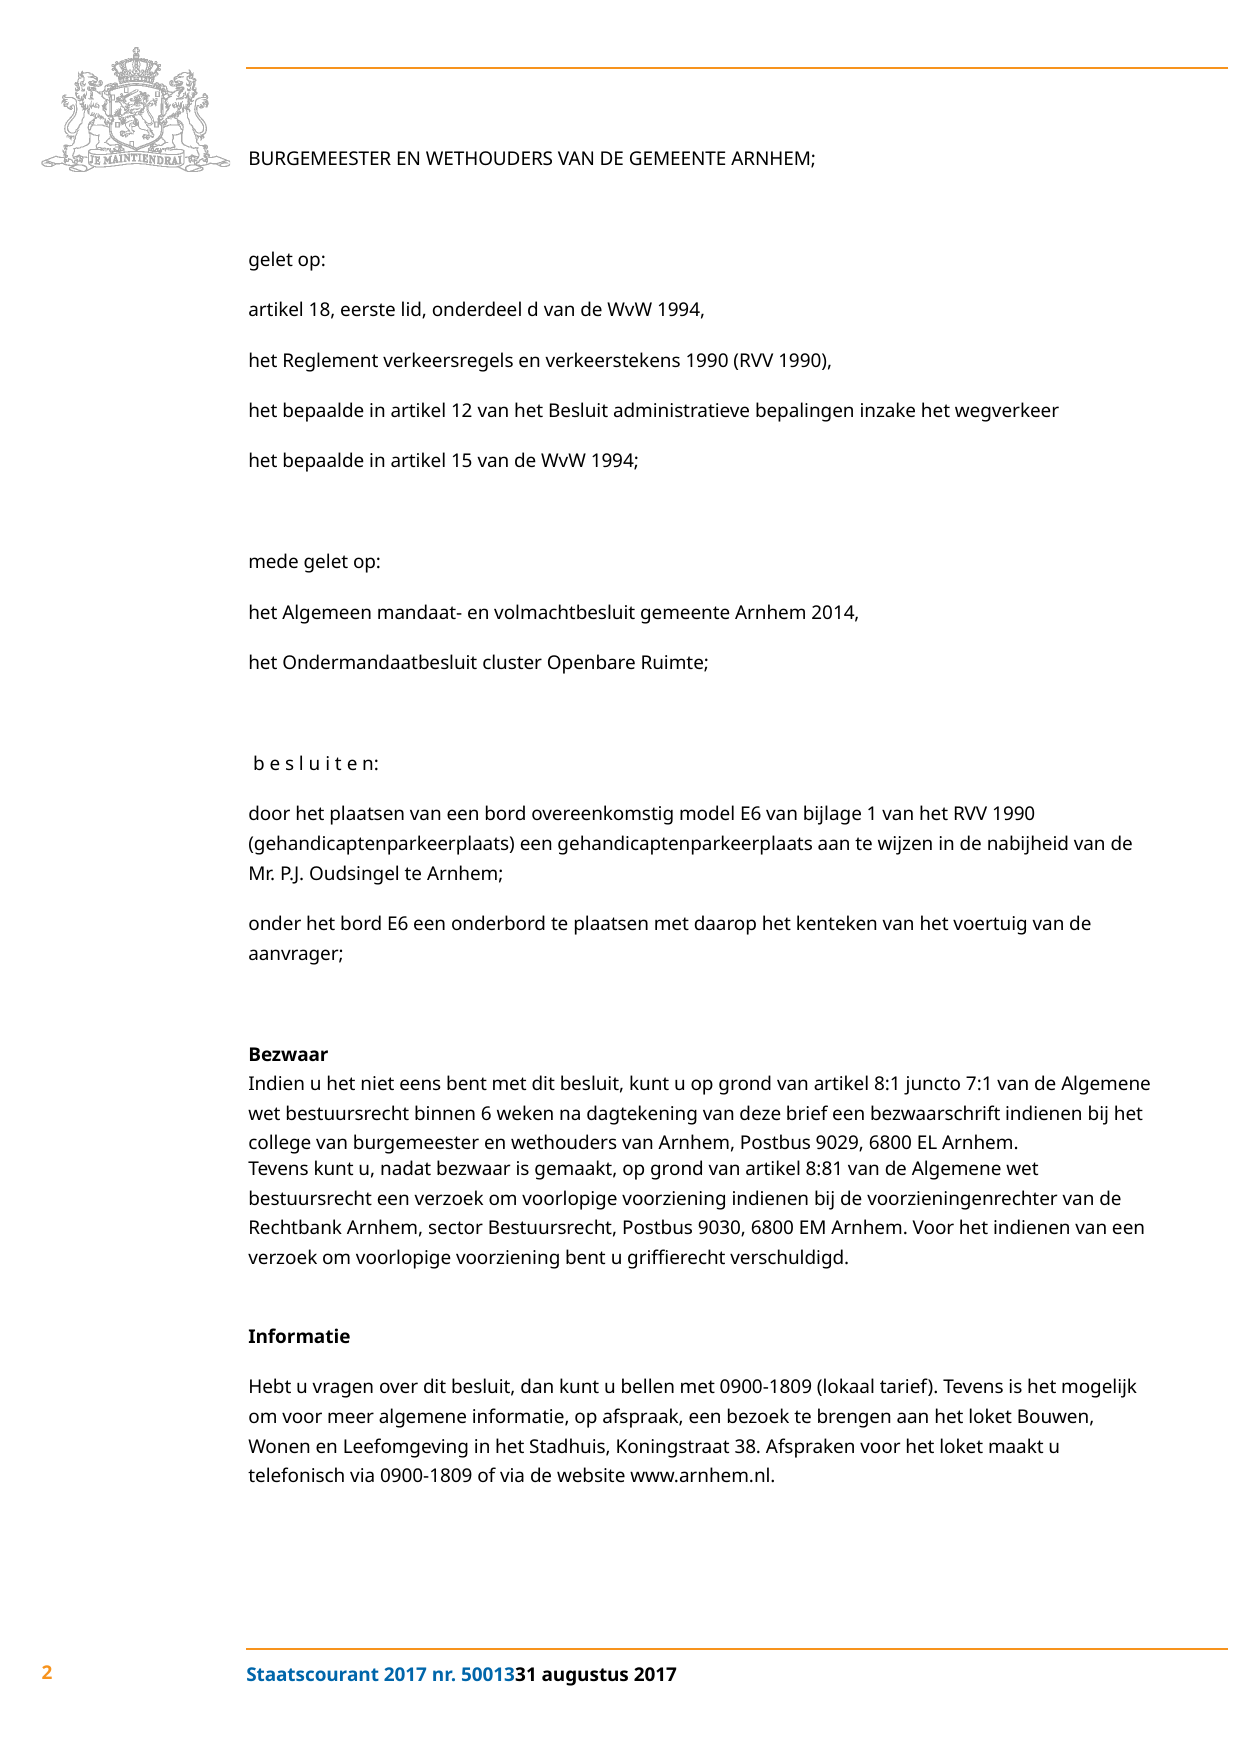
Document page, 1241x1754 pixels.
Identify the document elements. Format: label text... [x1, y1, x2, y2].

text Informatie [248, 1323, 1152, 1349]
text het bepaalde in artikel 15 van de WvW 1994; [248, 448, 1152, 473]
text het Reglement verkeersregels en verkeerstekens 1990 (RVV 1990), [248, 347, 1152, 373]
text mede gelet op: [248, 548, 1152, 574]
text Hebt u vragen over dit besluit, dan kunt u bellen met 0900-1809 (lokaal tarief). Tevens is het mogelijk om voor meer algemene informatie, op afspraak, een bezoek te brengen aan het loket Bouwen, Wonen en Leefomgeving in het Stadhuis, Koningstraat 38. Afspraken voor het loket maakt u telefonisch via 0900-1809 of via de website www.arnhem.nl. [248, 1374, 1152, 1488]
text het bepaalde in artikel 12 van het Besluit administratieve bepalingen inzake het wegverkeer [248, 397, 1152, 423]
table_header Bezwaar Indien u het niet eens bent met dit besluit, kunt u op grond van artikel 8:1 juncto 7:1 van de Algemene wet bestuursrecht binnen 6 weken na dagtekening van deze brief een bezwaarschrift indienen bij het college van burgemeester en wethouders van Arnhem, Postbus 9029, 6800 EL Arnhem. [248, 1041, 1152, 1155]
text het Algemeen mandaat- en volmachtbesluit gemeente Arnhem 2014, [248, 599, 1152, 625]
text gelet op: [248, 246, 1152, 272]
picture [41, 47, 231, 172]
text onder het bord E6 een onderbord te plaatsen met daarop het kenteken van het voertuig van de aanvrager; [248, 910, 1152, 966]
text het Ondermandaatbesluit cluster Openbare Ruimte; [248, 649, 1152, 675]
text BURGEMEESTER EN WETHOUDERS VAN DE GEMEENTE ARNHEM; [248, 145, 1152, 171]
text door het plaatsen van een bord overeenkomstig model E6 van bijlage 1 van het RVV 1990 (gehandicaptenparkeerplaats) een gehandicaptenparkeerplaats aan te wijzen in de nabijheid van de Mr. P.J. Oudsingel te Arnhem; [248, 801, 1152, 886]
text artikel 18, eerste lid, onderdeel d van de WvW 1994, [248, 296, 1152, 322]
text b e s l u i t e n: [248, 750, 1152, 776]
table_cell Tevens kunt u, nadat bezwaar is gemaakt, op grond van artikel 8:81 van de Algemene wet bestuursrecht een verzoek om voorlopige voorziening indienen bij de voorzieningenrechter van de Rechtbank Arnhem, sector Bestuursrecht, Postbus 9030, 6800 EM Arnhem. Voor het indienen van een verzoek om voorlopige voorziening bent u griffierecht verschuldigd. [248, 1155, 1152, 1270]
